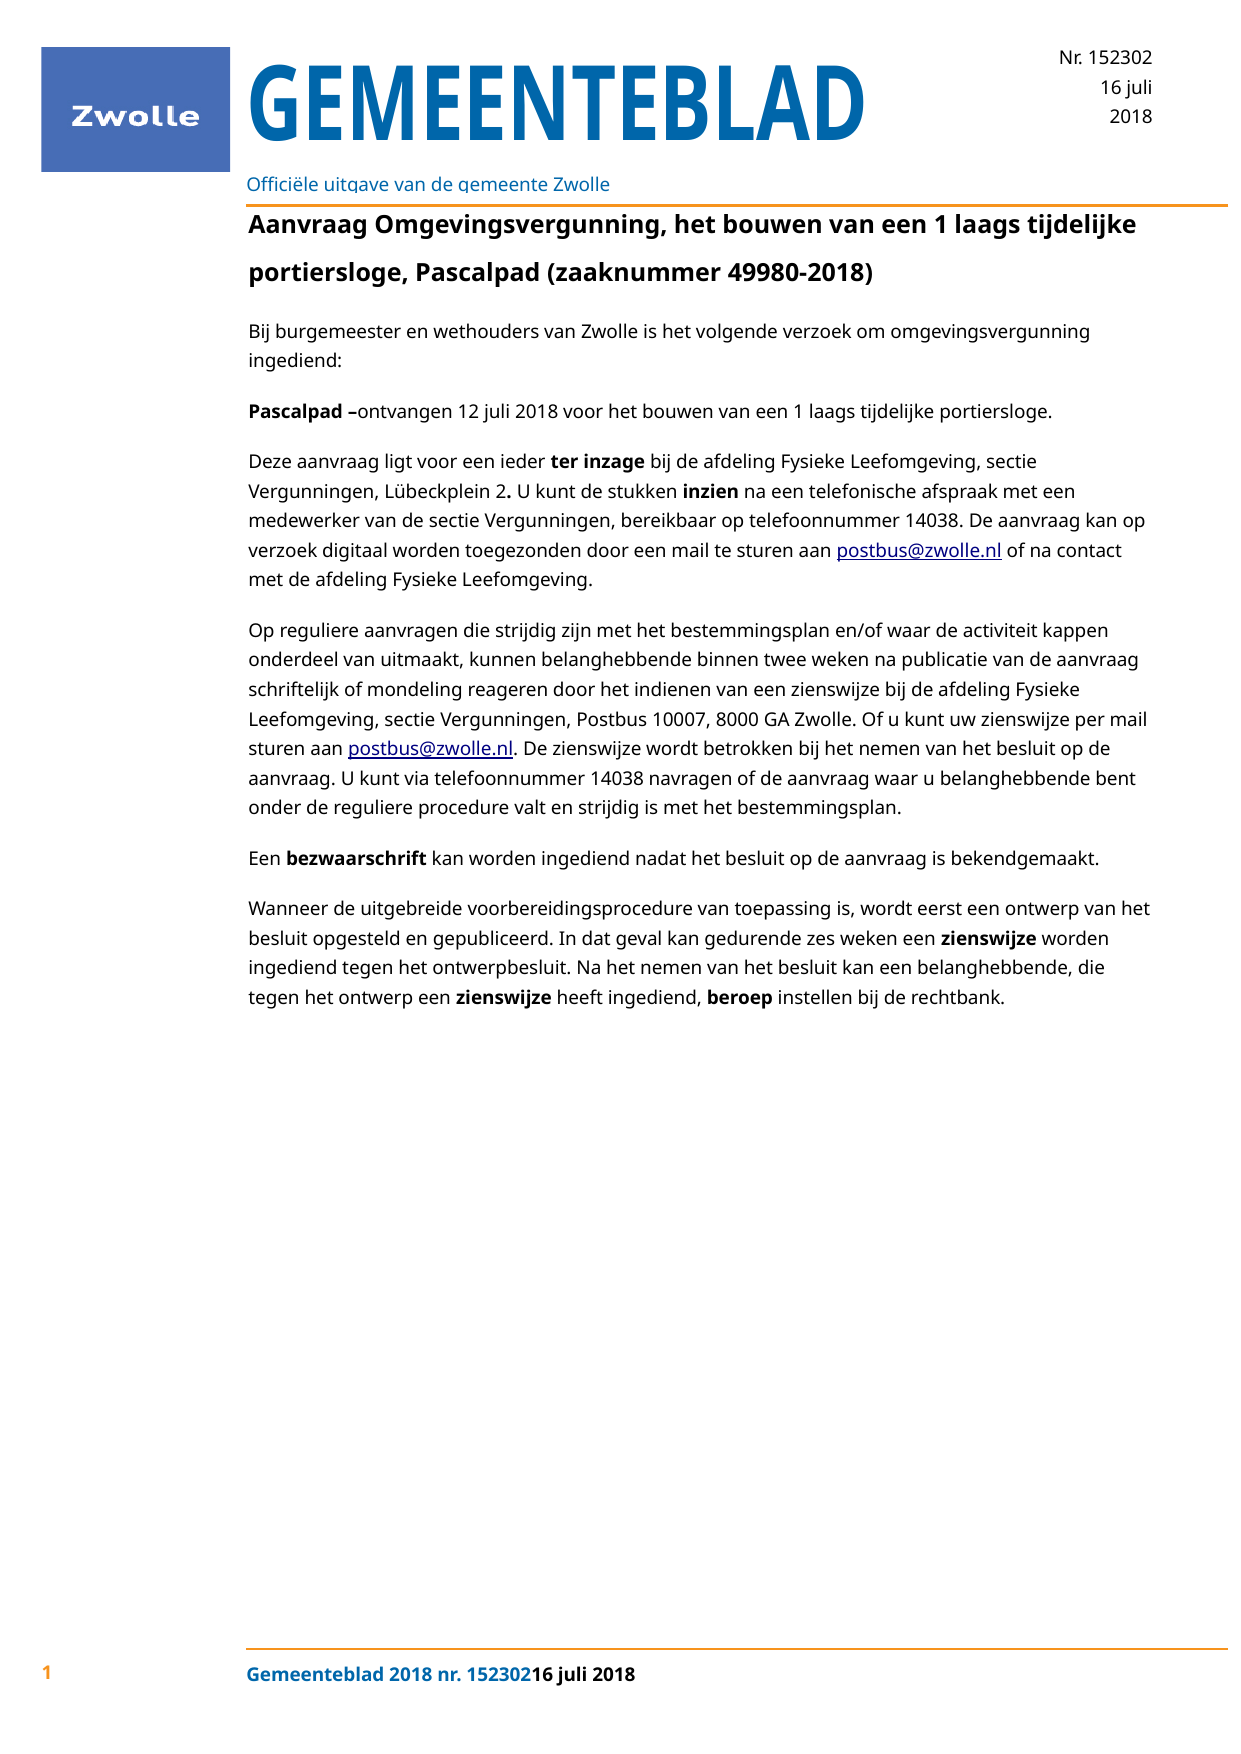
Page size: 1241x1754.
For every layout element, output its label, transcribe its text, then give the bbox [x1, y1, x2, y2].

text Deze aanvraag ligt voor een ieder ter inzage bij de afdeling Fysieke Leefomgeving, sectie Vergunningen, Lübeckplein 2. U kunt de stukken inzien na een telefonische afspraak met een medewerker van de sectie Vergunningen, bereikbaar op telefoonnummer 14038. De aanvraag kan op verzoek digitaal worden toegezonden door een mail te sturen aan postbus@zwolle.nl of na contact met de afdeling Fysieke Leefomgeving. [248, 448, 1152, 592]
text Bij burgemeester en wethouders van Zwolle is het volgende verzoek om omgevingsvergunning ingediend: [248, 318, 1152, 373]
text Een bezwaarschrift kan worden ingediend nadat het besluit op de aanvraag is bekendgemaakt. [248, 845, 1152, 871]
text Pascalpad –ontvangen 12 juli 2018 voor het bouwen van een 1 laags tijdelijke portiersloge. [248, 398, 1152, 424]
text Aanvraag Omgevingsvergunning, het bouwen van een 1 laags tijdelijke portiersloge, Pascalpad (zaaknummer 49980-2018) [248, 207, 1152, 288]
picture [41, 47, 231, 172]
text Wanneer de uitgebreide voorbereidingsprocedure van toepassing is, wordt eerst een ontwerp van het besluit opgesteld en gepubliceerd. In dat geval kan gedurende zes weken een zienswijze worden ingediend tegen het ontwerpbesluit. Na het nemen van het besluit kan een belanghebbende, die tegen het ontwerp een zienswijze heeft ingediend, beroep instellen bij de rechtbank. [248, 895, 1152, 1010]
text Op reguliere aanvragen die strijdig zijn met het bestemmingsplan en/of waar de activiteit kappen onderdeel van uitmaakt, kunnen belanghebbende binnen twee weken na publicatie van de aanvraag schriftelijk of mondeling reageren door het indienen van een zienswijze bij de afdeling Fysieke Leefomgeving, sectie Vergunningen, Postbus 10007, 8000 GA Zwolle. Of u kunt uw zienswijze per mail sturen aan postbus@zwolle.nl. De zienswijze wordt betrokken bij het nemen van het besluit op de aanvraag. U kunt via telefoonnummer 14038 navragen of de aanvraag waar u belanghebbende bent onder de reguliere procedure valt en strijdig is met het bestemmingsplan. [248, 617, 1152, 820]
